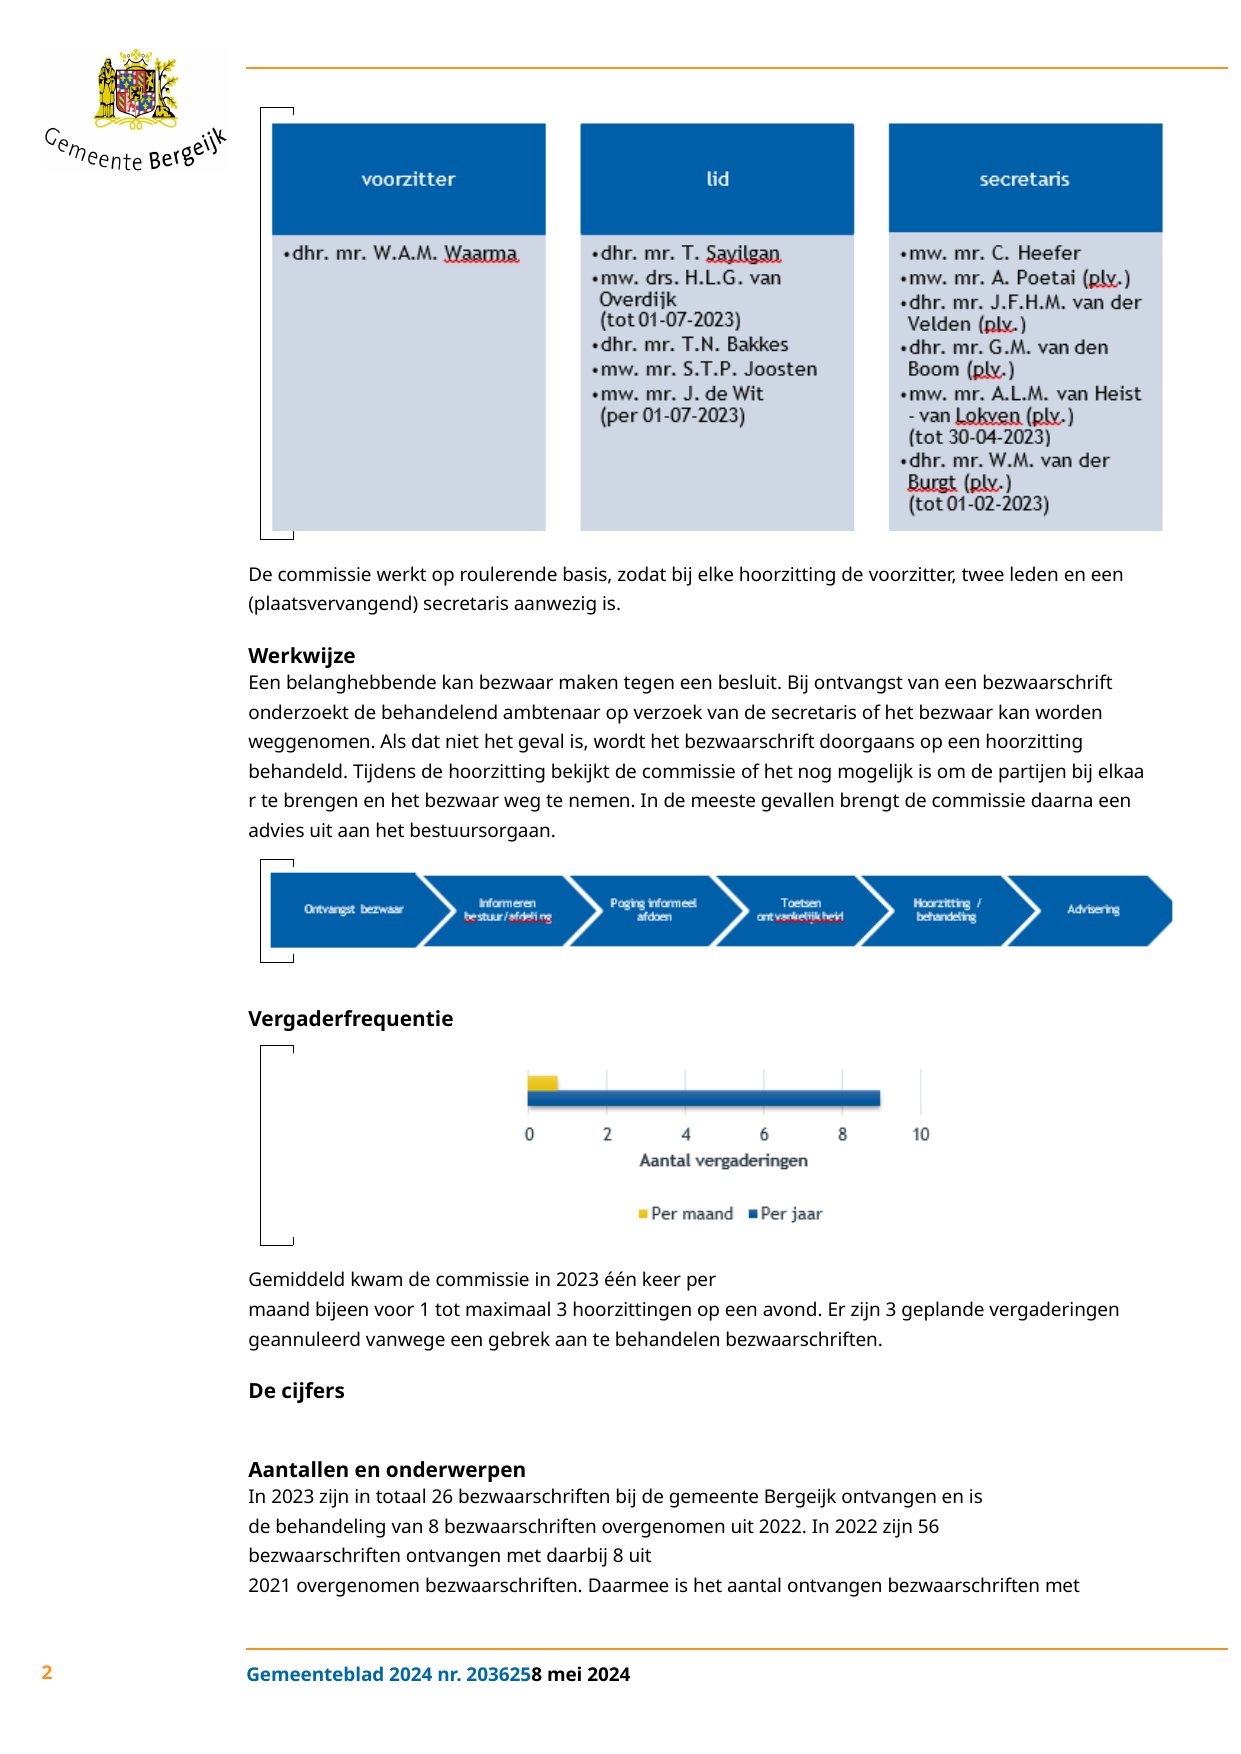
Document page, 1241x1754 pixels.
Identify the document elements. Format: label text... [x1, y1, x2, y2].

text De cijfers [248, 1376, 1152, 1404]
text De commissie werkt op roulerende basis, zodat bij elke hoorzitting de voorzitter, twee leden en een (plaatsvervangend) secretaris aanwezig is. [248, 561, 1152, 616]
text Een belanghebbende kan bezwaar maken tegen een besluit. Bij ontvangst van een bezwaarschrift onderzoekt de behandelend ambtenaar op verzoek van de secretaris of het bezwaar kan worden weggenomen. Als dat niet het geval is, wordt het bezwaarschrift doorgaans op een hoorzitting behandeld. Tijdens de hoorzitting bekijkt de commissie of het nog mogelijk is om de partijen bij elkaar te brengen en het bezwaar weg te nemen. In de meeste gevallen brengt de commissie daarna een advies uit aan het bestuursorgaan. [248, 669, 1152, 843]
picture [41, 47, 231, 172]
text In 2023 zijn in totaal 26 bezwaarschriften bij de gemeente Bergeijk ontvangen en is de behandeling van 8 bezwaarschriften overgenomen uit 2022. In 2022 zijn 56 bezwaarschriften ontvangen met daarbij 8 uit 2021 overgenomen bezwaarschriften. Daarmee is het aantal ontvangen bezwaarschriften met [248, 1483, 1152, 1598]
picture [268, 1053, 1173, 1237]
text Werkwijze [248, 641, 1152, 669]
text Gemiddeld kwam de commissie in 2023 één keer per maand bijeen voor 1 tot maximaal 3 hoorzittingen op een avond. Er zijn 3 geplande vergaderingen geannuleerd vanwege een gebrek aan te behandelen bezwaarschriften. [248, 1267, 1152, 1351]
text Aantallen en onderwerpen [248, 1455, 1152, 1483]
picture [268, 867, 1173, 954]
text Vergaderfrequentie [248, 1004, 1152, 1033]
picture [268, 115, 1173, 531]
